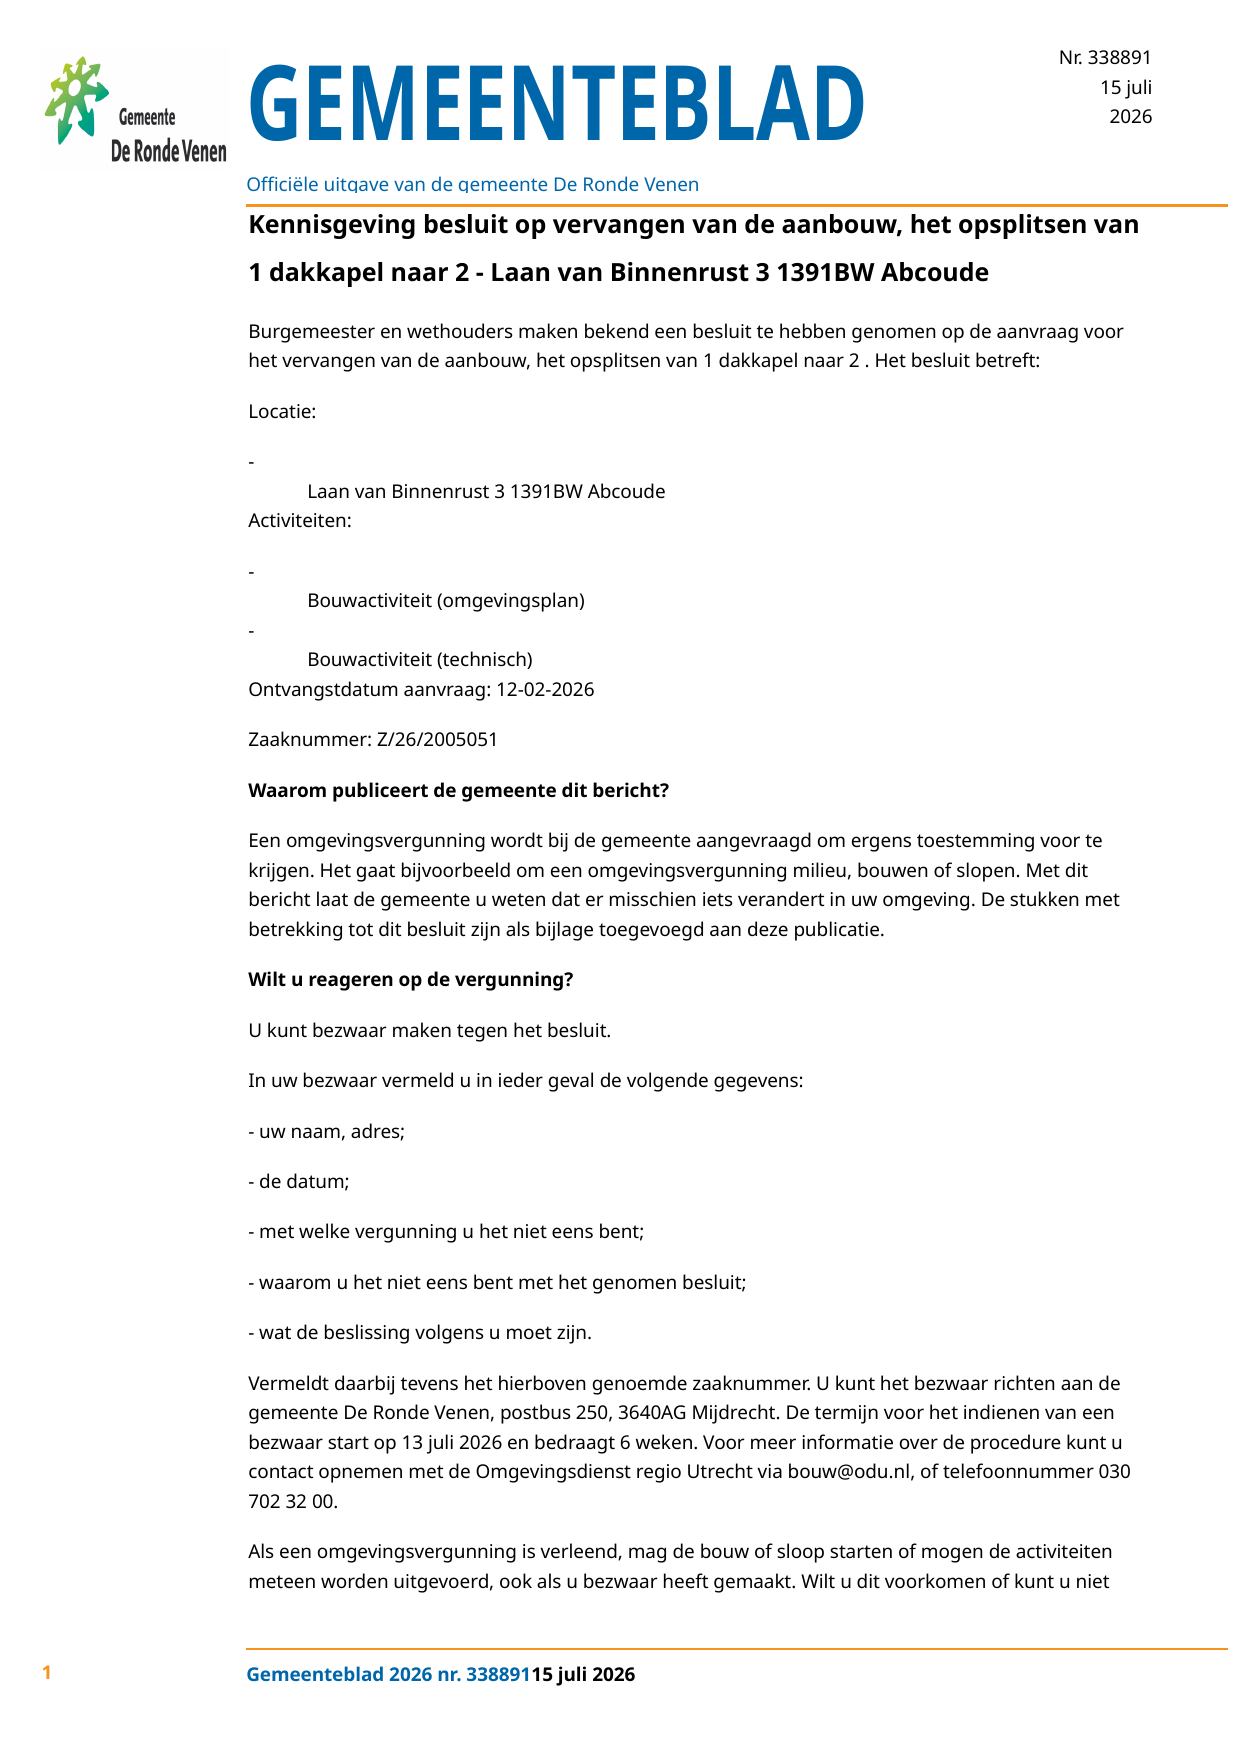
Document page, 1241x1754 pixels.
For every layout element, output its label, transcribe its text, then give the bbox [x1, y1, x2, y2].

text - uw naam, adres; [248, 1118, 1152, 1144]
text Als een omgevingsvergunning is verleend, mag de bouw of sloop starten of mogen de activiteiten meteen worden uitgevoerd, ook als u bezwaar heeft gemaakt. Wilt u dit voorkomen of kunt u niet [248, 1539, 1152, 1594]
text Ontvangstdatum aanvraag: 12-02-2026 [248, 676, 1152, 702]
text Kennisgeving besluit op vervangen van de aanbouw, het opsplitsen van 1 dakkapel naar 2 - Laan van Binnenrust 3 1391BW Abcoude [248, 207, 1152, 288]
text Activiteiten: [248, 507, 1152, 533]
text In uw bezwaar vermeld u in ieder geval de volgende gegevens: [248, 1067, 1152, 1093]
text Zaaknummer: Z/26/2005051 [248, 727, 1152, 752]
list Laan van Binnenrust 3 1391BW Abcoude [248, 478, 1152, 504]
text Waarom publiceert de gemeente dit bericht? [248, 777, 1152, 803]
text Vermeldt daarbij tevens het hierboven genoemde zaaknummer. U kunt het bezwaar richten aan de gemeente De Ronde Venen, postbus 250, 3640AG Mijdrecht. De termijn voor het indienen van een bezwaar start op 13 juli 2026 en bedraagt 6 weken. Voor meer informatie over de procedure kunt u contact opnemen met de Omgevingsdienst regio Utrecht via bouw@odu.nl, of telefoonnummer 030 702 32 00. [248, 1370, 1152, 1514]
picture [41, 47, 231, 172]
text Locatie: [248, 398, 1152, 424]
list Bouwactiviteit (omgevingsplan) [248, 587, 1152, 613]
text - met welke vergunning u het niet eens bent; [248, 1219, 1152, 1244]
text - wat de beslissing volgens u moet zijn. [248, 1319, 1152, 1345]
text - de datum; [248, 1168, 1152, 1194]
list Bouwactiviteit (technisch) [248, 647, 1152, 672]
text - waarom u het niet eens bent met het genomen besluit; [248, 1269, 1152, 1295]
text Wilt u reageren op de vergunning? [248, 967, 1152, 992]
text Een omgevingsvergunning wordt bij de gemeente aangevraagd om ergens toestemming voor te krijgen. Het gaat bijvoorbeeld om een omgevingsvergunning milieu, bouwen of slopen. Met dit bericht laat de gemeente u weten dat er misschien iets verandert in uw omgeving. De stukken met betrekking tot dit besluit zijn als bijlage toegevoegd aan deze publicatie. [248, 827, 1152, 942]
text Burgemeester en wethouders maken bekend een besluit te hebben genomen op de aanvraag voor het vervangen van de aanbouw, het opsplitsen van 1 dakkapel naar 2 . Het besluit betreft: [248, 318, 1152, 373]
text U kunt bezwaar maken tegen het besluit. [248, 1017, 1152, 1043]
